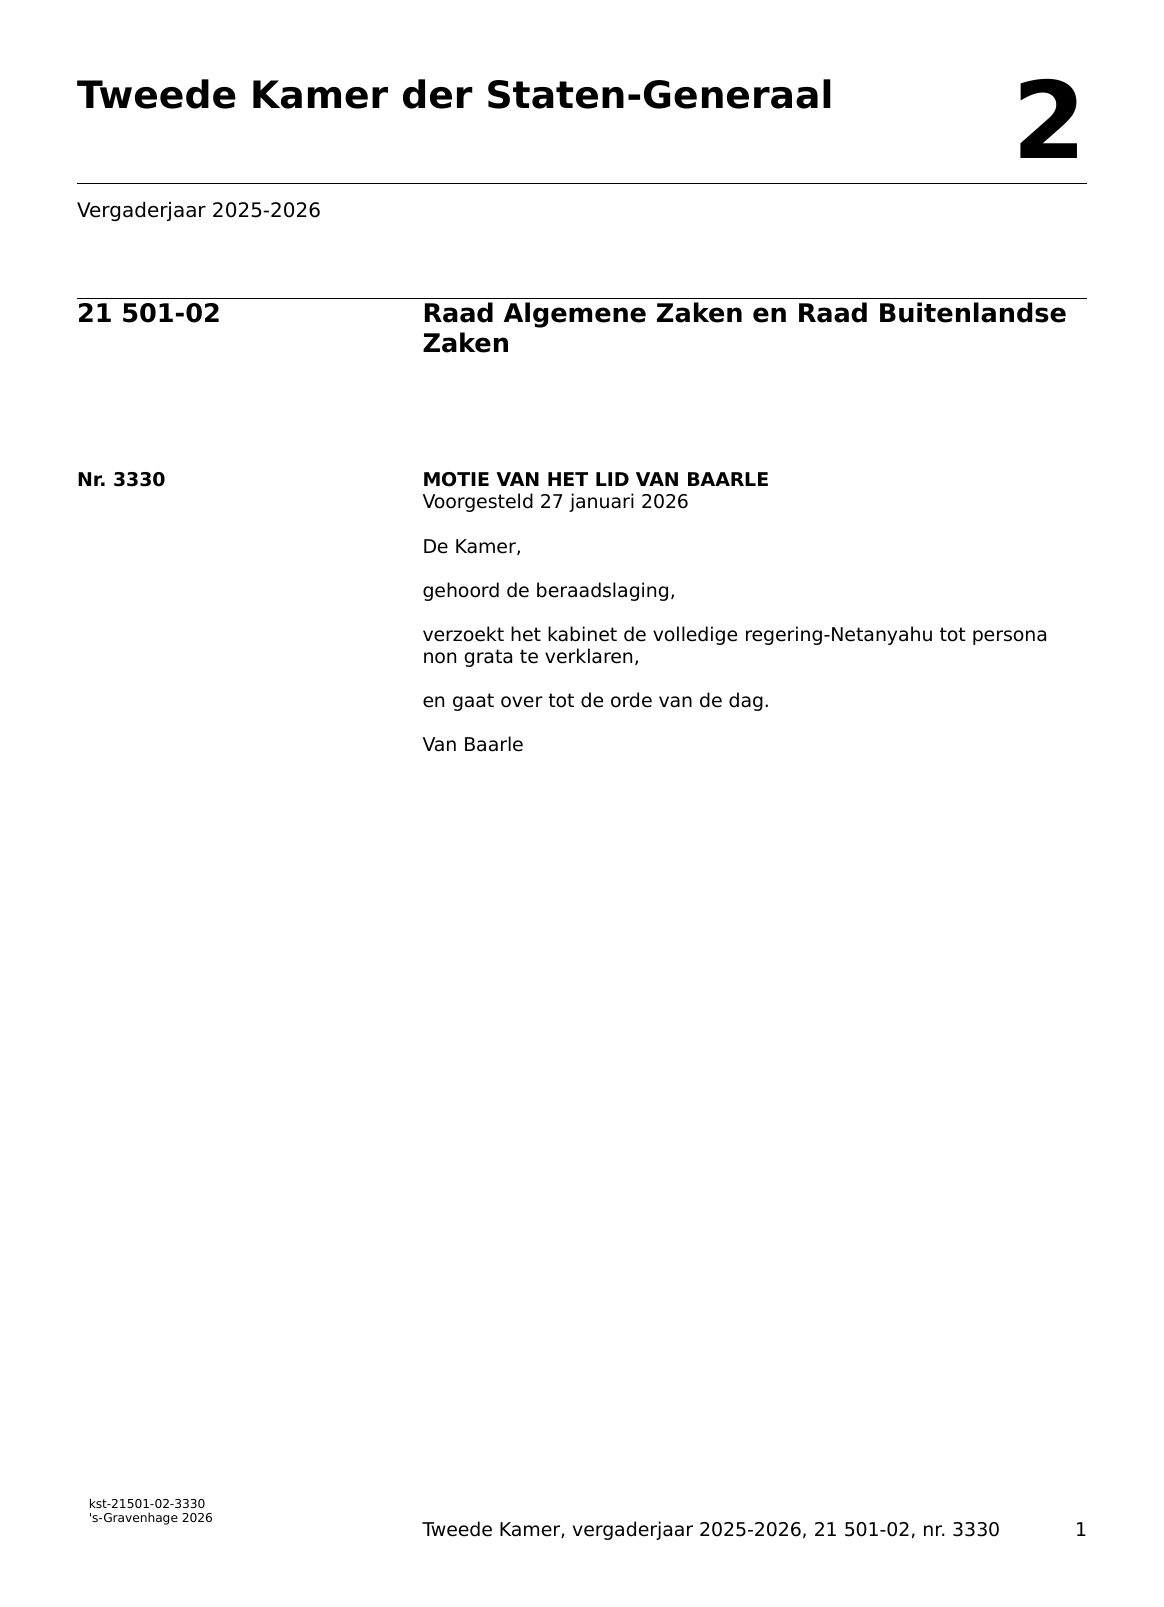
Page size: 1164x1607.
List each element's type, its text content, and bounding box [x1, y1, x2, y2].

text 's-Gravenhage 2026 [88, 1511, 323, 1525]
text Van Baarle [422, 734, 1087, 756]
subtitle 21 501-02 Raad Algemene Zaken en Raad Buitenlandse Zaken [77, 299, 1087, 358]
text Voorgesteld 27 januari 2026 [422, 491, 1087, 513]
text verzoekt het kabinet de volledige regering-Netanyahu tot persona non grata te verklaren, [422, 624, 1087, 668]
text gehoord de beraadslaging, [422, 580, 1087, 602]
subtitle Nr. 3330 MOTIE VAN HET LID VAN BAARLE [77, 469, 1087, 491]
table_cell Vergaderjaar 2025-2026 [77, 184, 1087, 298]
table_header Tweede Kamer der Staten-Generaal [77, 59, 886, 183]
text De Kamer, [422, 536, 1087, 557]
table_header 2 [886, 59, 1087, 183]
text kst-21501-02-3330 [88, 1497, 323, 1511]
text en gaat over tot de orde van de dag. [422, 690, 1087, 712]
